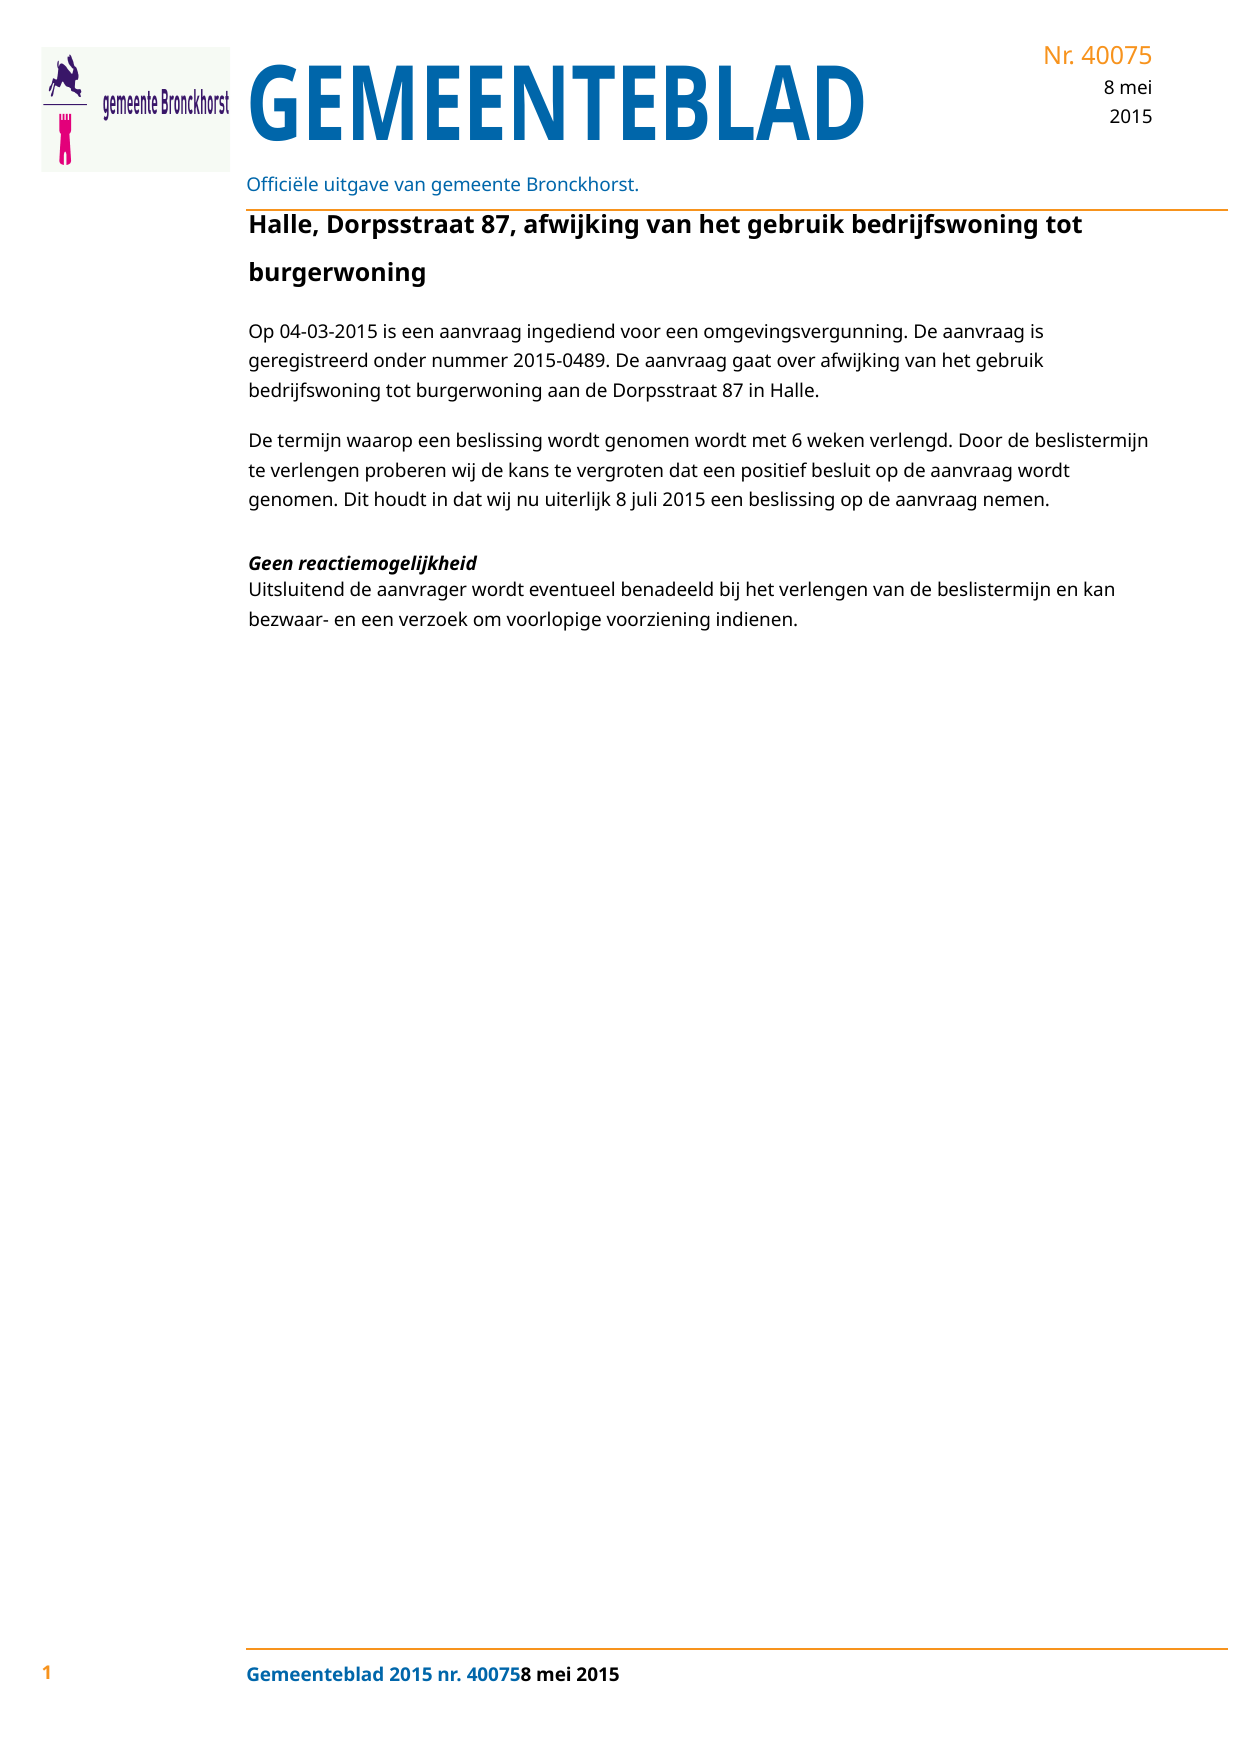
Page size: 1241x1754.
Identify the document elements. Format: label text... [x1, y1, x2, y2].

text De termijn waarop een beslissing wordt genomen wordt met 6 weken verlengd. Door de beslistermijn te verlengen proberen wij de kans te vergroten dat een positief besluit op de aanvraag wordt genomen. Dit houdt in dat wij nu uiterlijk 8 juli 2015 een beslissing op de aanvraag nemen. [248, 427, 1152, 512]
picture [41, 47, 231, 172]
text Geen reactiemogelijkheid [248, 551, 1152, 576]
text Uitsluitend de aanvrager wordt eventueel benadeeld bij het verlengen van de beslistermijn en kan bezwaar- en een verzoek om voorlopige voorziening indienen. [248, 576, 1152, 632]
text Op 04-03-2015 is een aanvraag ingediend voor een omgevingsvergunning. De aanvraag is geregistreerd onder nummer 2015-0489. De aanvraag gaat over afwijking van het gebruik bedrijfswoning tot burgerwoning aan de Dorpsstraat 87 in Halle. [248, 318, 1152, 403]
text Halle, Dorpsstraat 87, afwijking van het gebruik bedrijfswoning tot burgerwoning [248, 211, 1152, 288]
